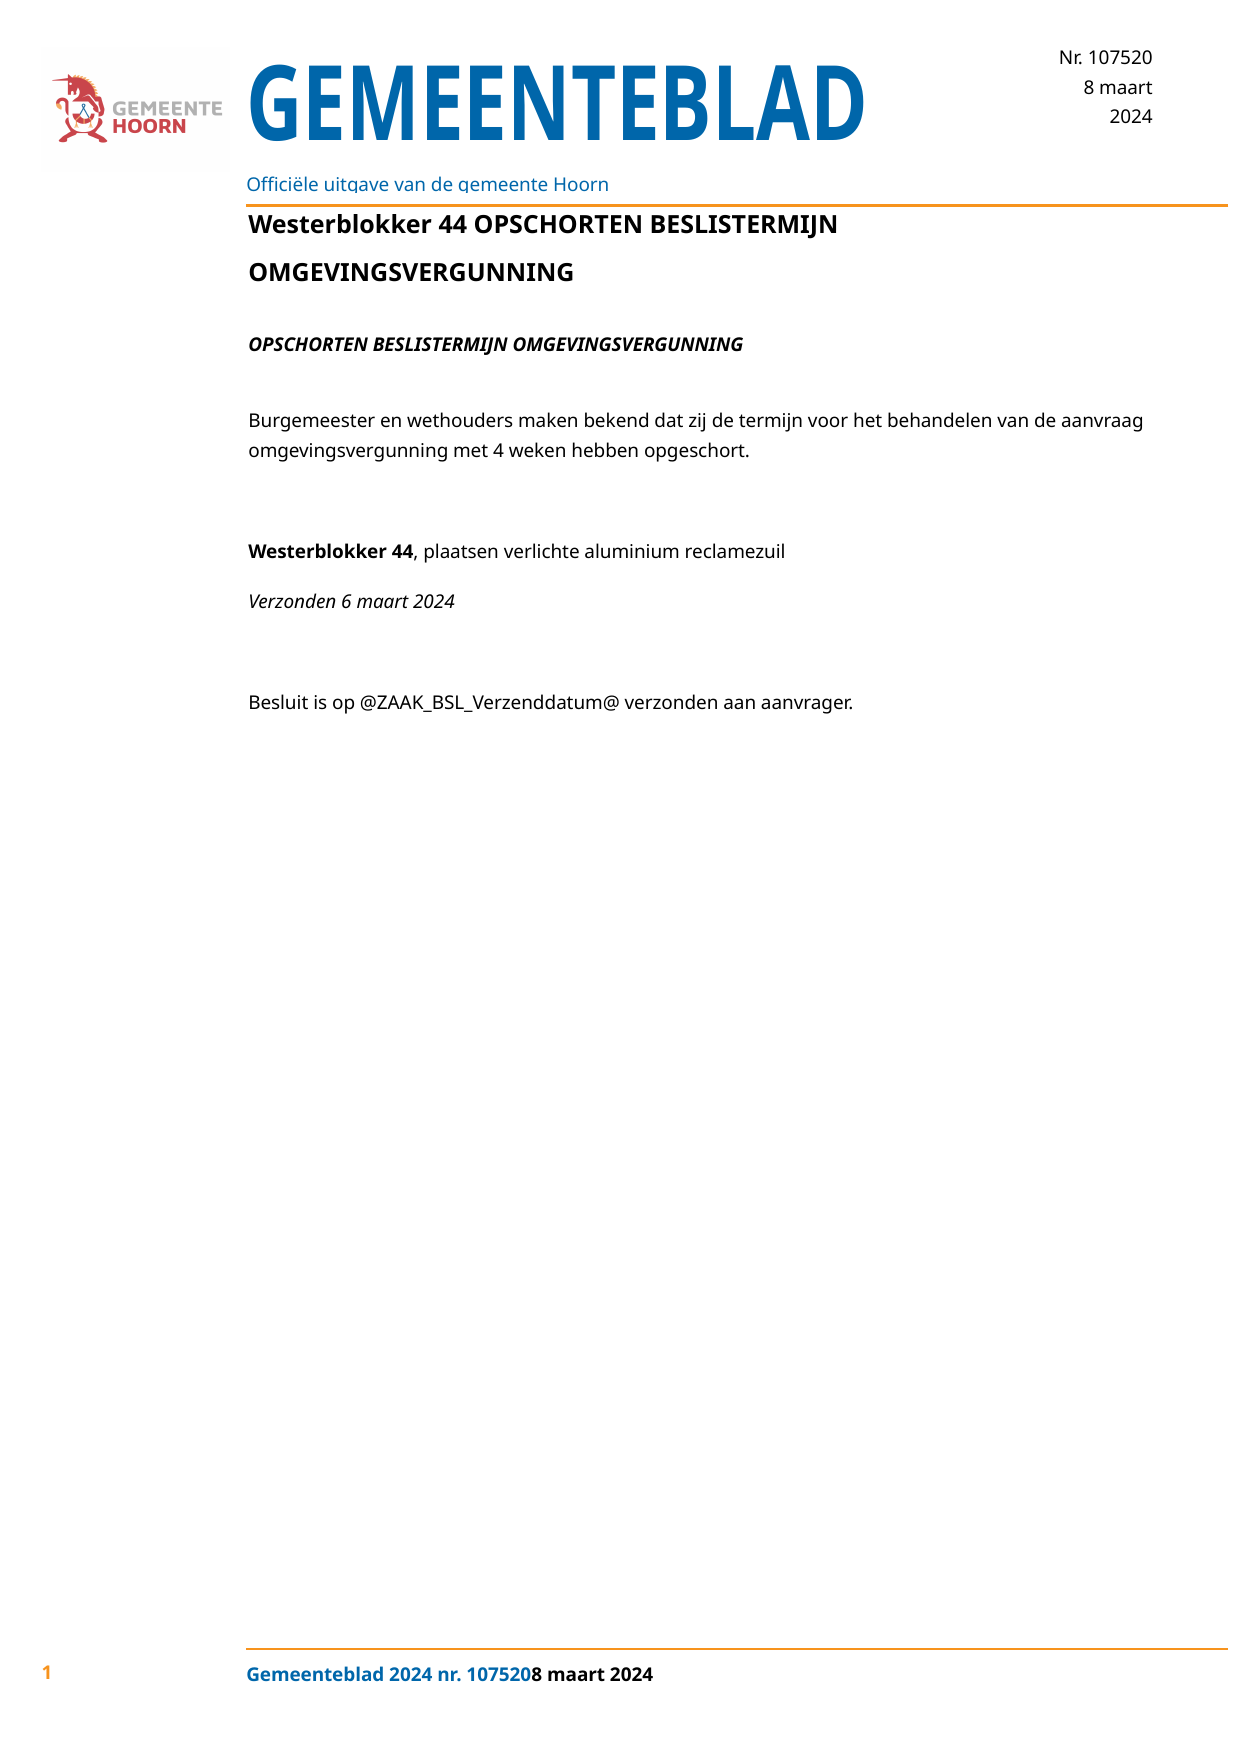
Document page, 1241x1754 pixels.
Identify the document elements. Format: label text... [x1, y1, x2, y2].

text OPSCHORTEN BESLISTERMIJN OMGEVINGSVERGUNNING [248, 331, 1152, 357]
text Verzonden 6 maart 2024 [248, 588, 1152, 614]
text Burgemeester en wethouders maken bekend dat zij de termijn voor het behandelen van de aanvraag omgevingsvergunning met 4 weken hebben opgeschort. [248, 408, 1152, 463]
text Westerblokker 44 OPSCHORTEN BESLISTERMIJN OMGEVINGSVERGUNNING [248, 207, 1152, 288]
text Besluit is op @ZAAK_BSL_Verzenddatum@ verzonden aan aanvrager. [248, 689, 1152, 715]
text Westerblokker 44, plaatsen verlichte aluminium reclamezuil [248, 538, 1152, 564]
picture [41, 47, 231, 172]
